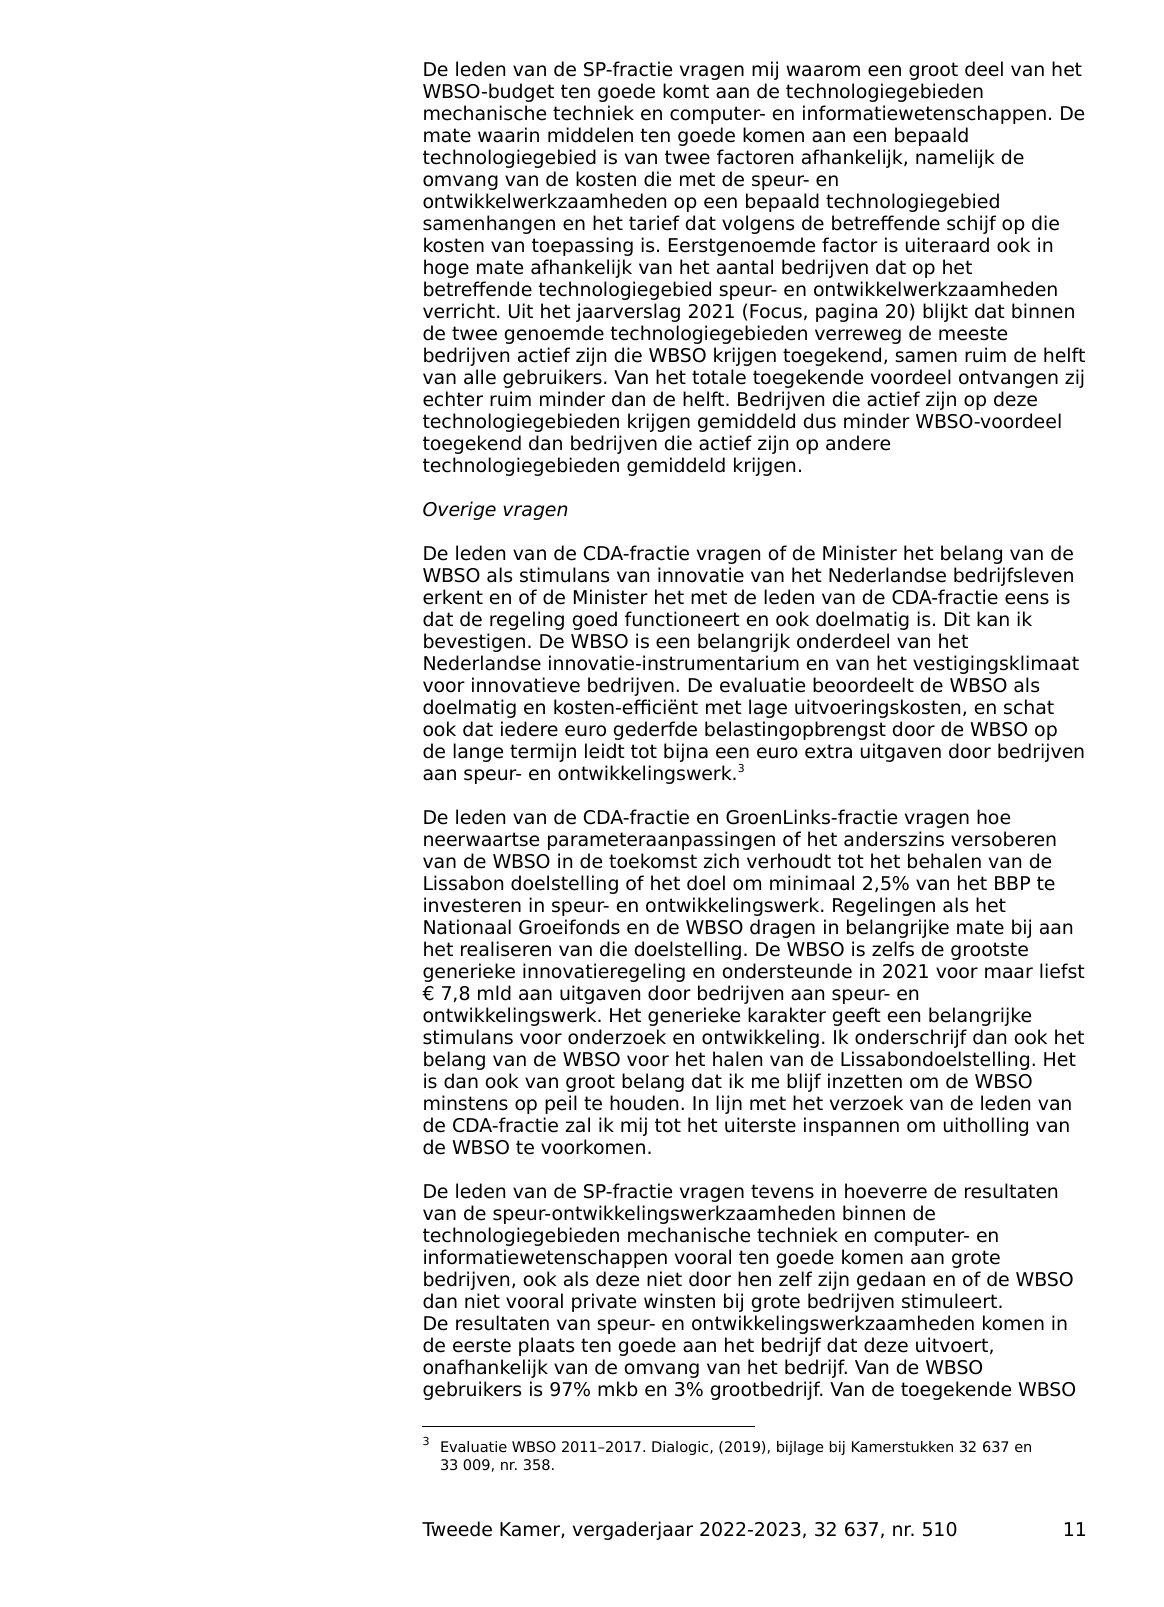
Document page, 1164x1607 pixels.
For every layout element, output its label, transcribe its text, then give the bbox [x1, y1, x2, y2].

text De leden van de CDA-fractie en GroenLinks-fractie vragen hoe neerwaartse parameteraanpassingen of het anderszins versoberen van de WBSO in de toekomst zich verhoudt tot het behalen van de Lissabon doelstelling of het doel om minimaal 2,5% van het BBP te investeren in speur- en ontwikkelingswerk. Regelingen als het Nationaal Groeifonds en de WBSO dragen in belangrijke mate bij aan het realiseren van die doelstelling. De WBSO is zelfs de grootste generieke innovatieregeling en ondersteunde in 2021 voor maar liefst € 7,8 mld aan uitgaven door bedrijven aan speur- en ontwikkelingswerk. Het generieke karakter geeft een belangrijke stimulans voor onderzoek en ontwikkeling. Ik onderschrijf dan ook het belang van de WBSO voor het halen van de Lissabondoelstelling. Het is dan ook van groot belang dat ik me blijf inzetten om de WBSO minstens op peil te houden. In lijn met het verzoek van de leden van de CDA-fractie zal ik mij tot het uiterste inspannen om uitholling van de WBSO te voorkomen. [422, 807, 1087, 1159]
text De leden van de SP-fractie vragen tevens in hoeverre de resultaten van de speur-ontwikkelingswerkzaamheden binnen de technologiegebieden mechanische techniek en computer- en informatiewetenschappen vooral ten goede komen aan grote bedrijven, ook als deze niet door hen zelf zijn gedaan en of de WBSO dan niet vooral private winsten bij grote bedrijven stimuleert. [422, 1181, 1087, 1313]
text Evaluatie WBSO 2011–2017. Dialogic, (2019), bijlage bij Kamerstukken 32 637 en 33 009, nr. 358. [422, 1435, 1087, 1474]
text De leden van de SP-fractie vragen mij waarom een groot deel van het WBSO-budget ten goede komt aan de technologiegebieden mechanische techniek en computer- en informatiewetenschappen. De mate waarin middelen ten goede komen aan een bepaald technologiegebied is van twee factoren afhankelijk, namelijk de omvang van de kosten die met de speur- en ontwikkelwerkzaamheden op een bepaald technologiegebied samenhangen en het tarief dat volgens de betreffende schijf op die kosten van toepassing is. Eerstgenoemde factor is uiteraard ook in hoge mate afhankelijk van het aantal bedrijven dat op het betreffende technologiegebied speur- en ontwikkelwerkzaamheden verricht. Uit het jaarverslag 2021 (Focus, pagina 20) blijkt dat binnen de twee genoemde technologiegebieden verreweg de meeste bedrijven actief zijn die WBSO krijgen toegekend, samen ruim de helft van alle gebruikers. Van het totale toegekende voordeel ontvangen zij echter ruim minder dan de helft. Bedrijven die actief zijn op deze technologiegebieden krijgen gemiddeld dus minder WBSO-voordeel toegekend dan bedrijven die actief zijn op andere technologiegebieden gemiddeld krijgen. [422, 59, 1087, 477]
subtitle Overige vragen [422, 499, 1087, 521]
text De resultaten van speur- en ontwikkelingswerkzaamheden komen in de eerste plaats ten goede aan het bedrijf dat deze uitvoert, onafhankelijk van de omvang van het bedrijf. Van de WBSO gebruikers is 97% mkb en 3% grootbedrijf. Van de toegekende WBSO [422, 1313, 1087, 1401]
text De leden van de CDA-fractie vragen of de Minister het belang van de WBSO als stimulans van innovatie van het Nederlandse bedrijfsleven erkent en of de Minister het met de leden van de CDA-fractie eens is dat de regeling goed functioneert en ook doelmatig is. Dit kan ik bevestigen. De WBSO is een belangrijk onderdeel van het Nederlandse innovatie-instrumentarium en van het vestigingsklimaat voor innovatieve bedrijven. De evaluatie beoordeelt de WBSO als doelmatig en kosten-efficiënt met lage uitvoeringskosten, en schat ook dat iedere euro gederfde belastingopbrengst door de WBSO op de lange termijn leidt tot bijna een euro extra uitgaven door bedrijven aan speur- en ontwikkelingswerk. [422, 543, 1087, 785]
